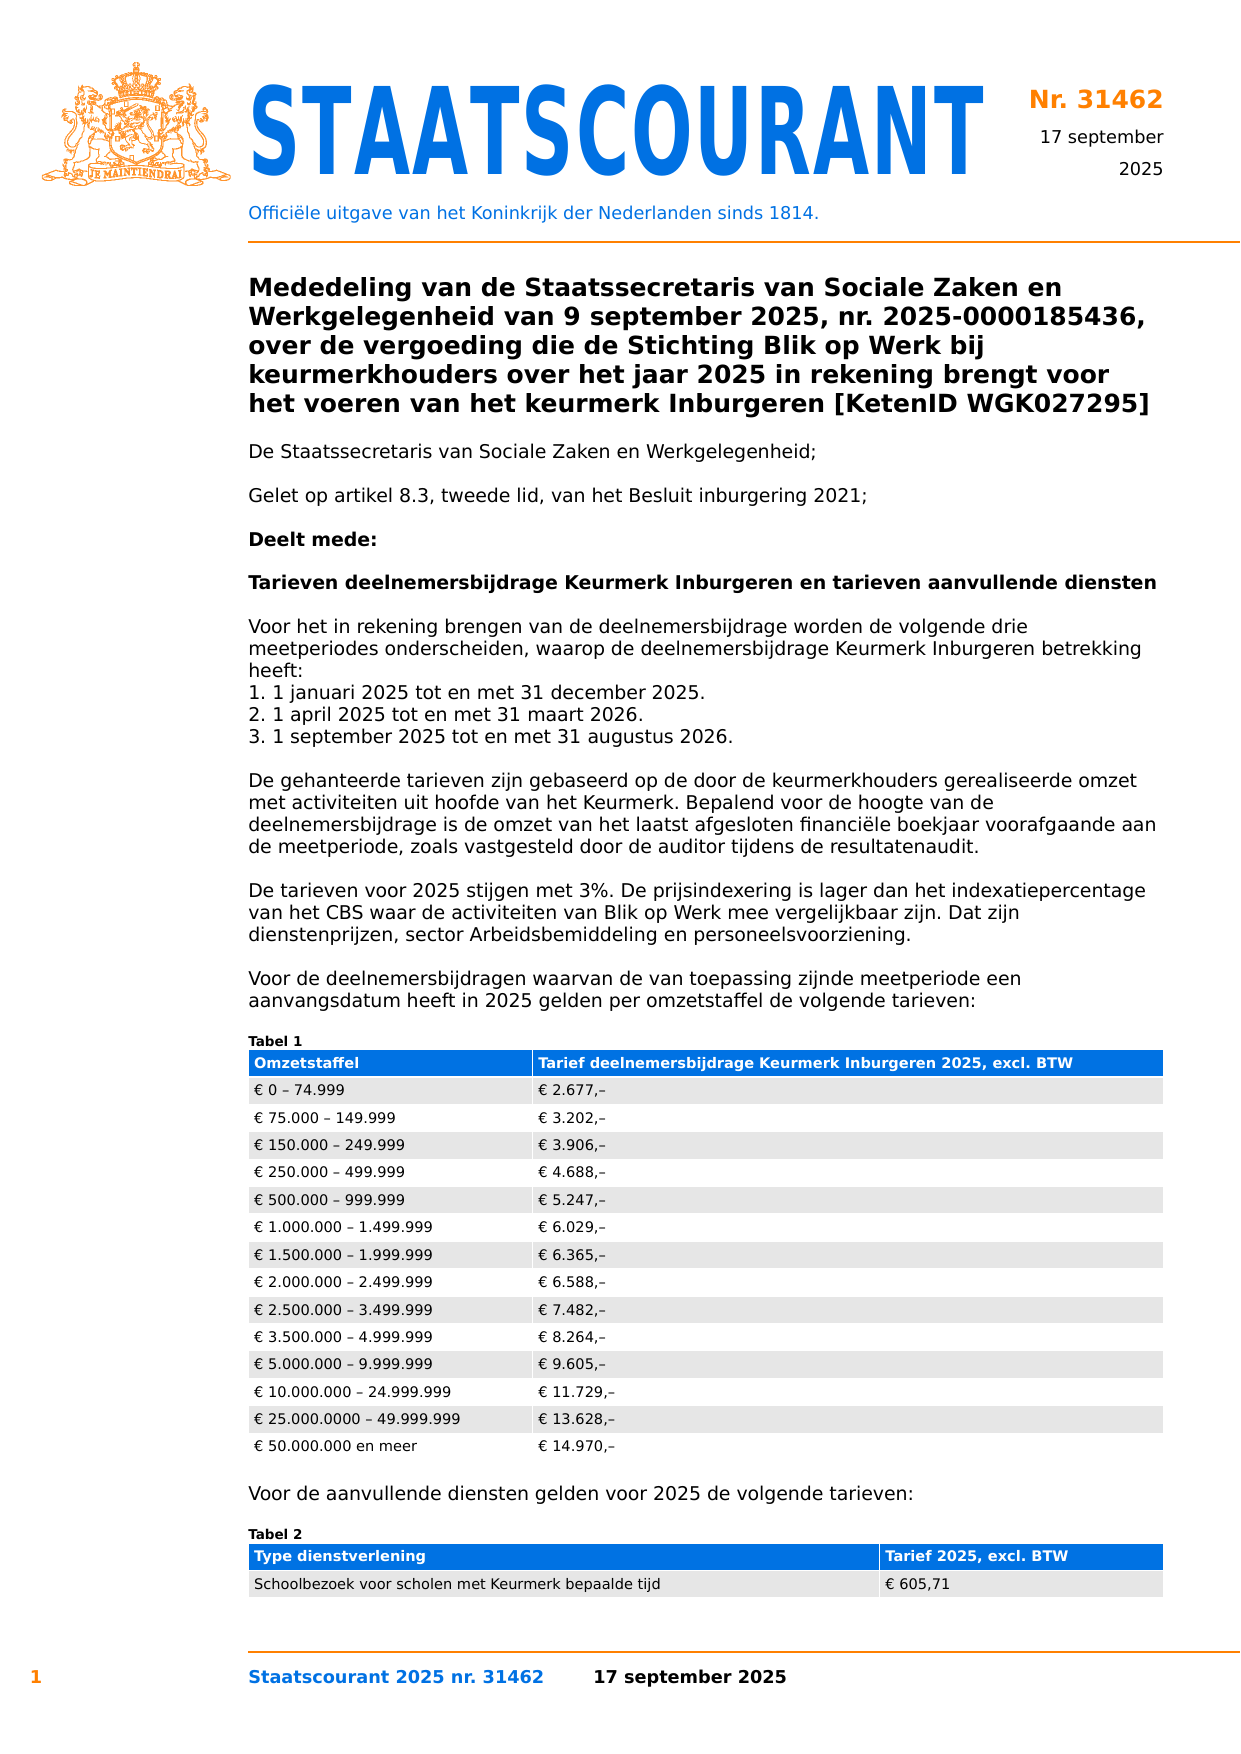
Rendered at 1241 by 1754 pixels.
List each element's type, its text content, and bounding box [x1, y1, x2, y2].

subtitle Mededeling van de Staatssecretaris van Sociale Zaken en Werkgelegenheid van 9 september 2025, nr. 2025-0000185436, over de vergoeding die de Stichting Blik op Werk bij keurmerkhouders over het jaar 2025 in rekening brengt voor het voeren van het keurmerk Inburgeren [KetenID WGK027295] [248, 273, 1163, 419]
table_cell € 1.000.000 – 1.499.999 [249, 1215, 532, 1241]
text 1. 1 januari 2025 tot en met 31 december 2025. [248, 682, 1163, 704]
table_cell € 150.000 – 249.999 [249, 1132, 532, 1159]
table_header Tabel 2 [248, 1527, 1163, 1542]
text Deelt mede: [248, 528, 1163, 550]
table_cell € 3.500.000 – 4.999.999 [249, 1324, 532, 1350]
picture [41, 62, 231, 186]
table_cell € 6.588,– [533, 1269, 1163, 1296]
table_cell € 2.000.000 – 2.499.999 [249, 1269, 532, 1296]
table_cell € 4.688,– [533, 1160, 1163, 1186]
table_cell € 3.906,– [533, 1132, 1163, 1159]
table_cell € 2.500.000 – 3.499.999 [249, 1297, 532, 1323]
table_cell € 250.000 – 499.999 [249, 1160, 532, 1186]
table_cell € 9.605,– [533, 1351, 1163, 1378]
table_cell Tarief deelnemersbijdrage Keurmerk Inburgeren 2025, excl. BTW [533, 1050, 1163, 1076]
table_cell € 2.677,– [533, 1078, 1163, 1104]
table_cell € 8.264,– [533, 1324, 1163, 1350]
table_cell 2025 [998, 153, 1240, 203]
text Voor de deelnemersbijdragen waarvan de van toepassing zijnde meetperiode een aanvangsdatum heeft in 2025 gelden per omzetstaffel de volgende tarieven: [248, 967, 1163, 1011]
table_cell € 10.000.000 – 24.999.999 [249, 1379, 532, 1405]
text Tarieven deelnemersbijdrage Keurmerk Inburgeren en tarieven aanvullende diensten [248, 572, 1163, 594]
text De Staatssecretaris van Sociale Zaken en Werkgelegenheid; [248, 441, 1163, 463]
table_cell € 75.000 – 149.999 [249, 1105, 532, 1131]
text Voor de aanvullende diensten gelden voor 2025 de volgende tarieven: [248, 1483, 1163, 1505]
table_cell € 50.000.000 en meer [249, 1434, 532, 1460]
table_cell € 11.729,– [533, 1379, 1163, 1405]
text 3. 1 september 2025 tot en met 31 augustus 2026. [248, 726, 1163, 748]
table_cell € 6.365,– [533, 1242, 1163, 1268]
table_cell € 0 – 74.999 [249, 1078, 532, 1104]
table_cell Officiële uitgave van het Koninkrijk der Nederlanden sinds 1814. [248, 203, 1240, 241]
table_cell Schoolbezoek voor scholen met Keurmerk bepaalde tijd [249, 1571, 879, 1597]
table_cell Type dienstverlening [249, 1544, 879, 1570]
table_cell € 25.000.0000 – 49.999.999 [249, 1406, 532, 1433]
table_header STAATSCOURANT [248, 62, 998, 203]
table_cell Tarief 2025, excl. BTW [880, 1544, 1163, 1570]
table_cell € 500.000 – 999.999 [249, 1187, 532, 1213]
table_cell € 1.500.000 – 1.999.999 [249, 1242, 532, 1268]
table_cell € 605,71 [880, 1571, 1163, 1597]
table_cell € 13.628,– [533, 1406, 1163, 1433]
text 2. 1 april 2025 tot en met 31 maart 2026. [248, 704, 1163, 726]
table_cell € 5.000.000 – 9.999.999 [249, 1351, 532, 1378]
table_header Nr. 31462 [998, 62, 1240, 121]
text De gehanteerde tarieven zijn gebaseerd op de door de keurmerkhouders gerealiseerde omzet met activiteiten uit hoofde van het Keurmerk. Bepalend voor de hoogte van de deelnemersbijdrage is de omzet van het laatst afgesloten financiële boekjaar voorafgaande aan de meetperiode, zoals vastgesteld door de auditor tijdens de resultatenaudit. [248, 770, 1163, 858]
table_header Tabel 1 [248, 1033, 1163, 1049]
table_cell 17 september [998, 121, 1240, 153]
table_cell € 3.202,– [533, 1105, 1163, 1131]
table_cell Omzetstaffel [249, 1050, 532, 1076]
table_cell € 7.482,– [533, 1297, 1163, 1323]
text De tarieven voor 2025 stijgen met 3%. De prijsindexering is lager dan het indexatiepercentage van het CBS waar de activiteiten van Blik op Werk mee vergelijkbaar zijn. Dat zijn dienstenprijzen, sector Arbeidsbemiddeling en personeelsvoorziening. [248, 880, 1163, 946]
table_header [25, 62, 248, 241]
table_cell € 5.247,– [533, 1187, 1163, 1213]
table_cell € 6.029,– [533, 1215, 1163, 1241]
text Voor het in rekening brengen van de deelnemersbijdrage worden de volgende drie meetperiodes onderscheiden, waarop de deelnemersbijdrage Keurmerk Inburgeren betrekking heeft: [248, 616, 1163, 682]
text Gelet op artikel 8.3, tweede lid, van het Besluit inburgering 2021; [248, 484, 1163, 507]
table_cell € 14.970,– [533, 1434, 1163, 1460]
